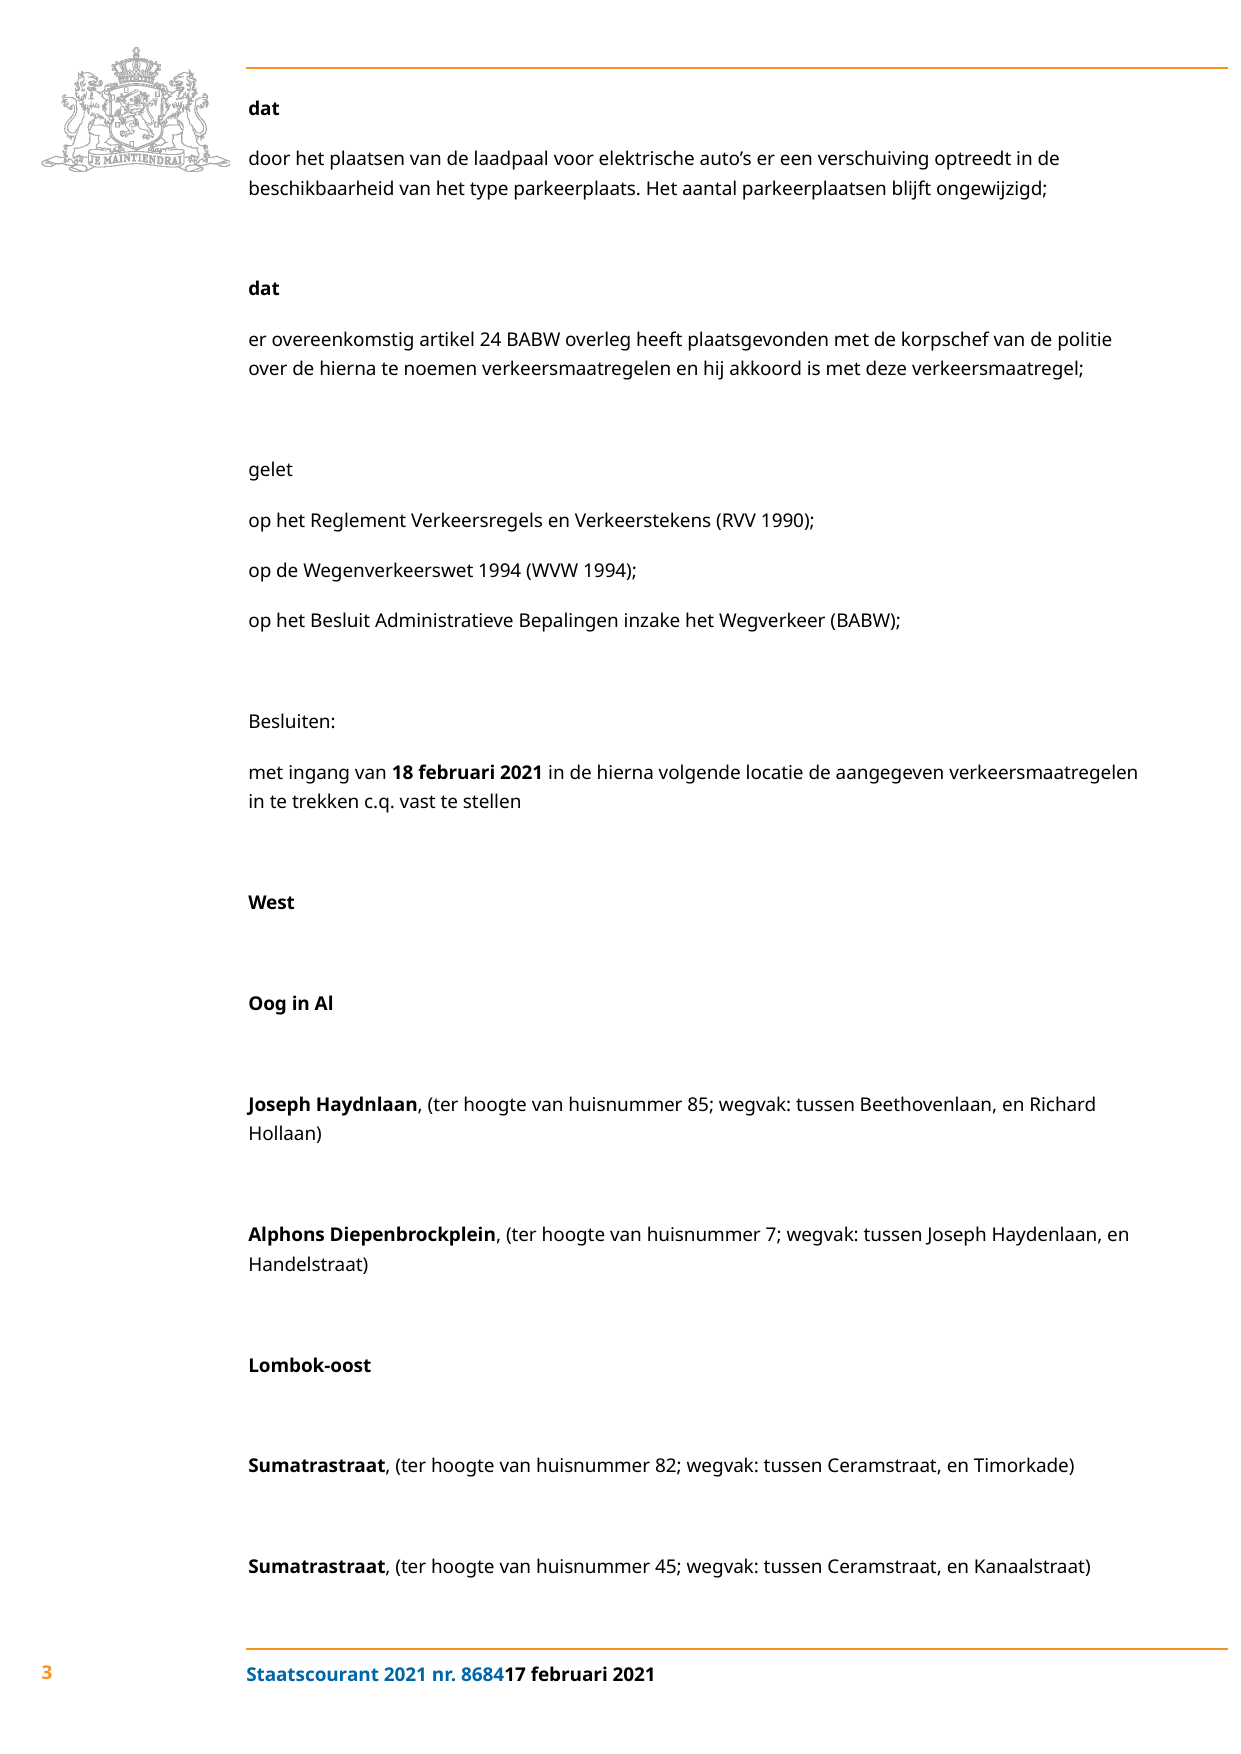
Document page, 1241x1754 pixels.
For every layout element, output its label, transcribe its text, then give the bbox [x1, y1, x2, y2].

text gelet [248, 456, 1152, 482]
text dat [248, 276, 1152, 301]
text West [248, 889, 1152, 915]
text Joseph Haydnlaan, (ter hoogte van huisnummer 85; wegvak: tussen Beethovenlaan, en Richard Hollaan) [248, 1091, 1152, 1146]
text op het Reglement Verkeersregels en Verkeerstekens (RVV 1990); [248, 507, 1152, 533]
picture [41, 47, 231, 172]
text Sumatrastraat, (ter hoogte van huisnummer 82; wegvak: tussen Ceramstraat, en Timorkade) [248, 1453, 1152, 1478]
text Besluiten: [248, 708, 1152, 734]
text Alphons Diepenbrockplein, (ter hoogte van huisnummer 7; wegvak: tussen Joseph Haydenlaan, en Handelstraat) [248, 1221, 1152, 1277]
text Oog in Al [248, 990, 1152, 1016]
text op het Besluit Administratieve Bepalingen inzake het Wegverkeer (BABW); [248, 608, 1152, 633]
text op de Wegenverkeerswet 1994 (WVW 1994); [248, 557, 1152, 583]
text met ingang van 18 februari 2021 in de hierna volgende locatie de aangegeven verkeersmaatregelen in te trekken c.q. vast te stellen [248, 759, 1152, 814]
text door het plaatsen van de laadpaal voor elektrische auto’s er een verschuiving optreedt in de beschikbaarheid van het type parkeerplaats. Het aantal parkeerplaatsen blijft ongewijzigd; [248, 145, 1152, 201]
text er overeenkomstig artikel 24 BABW overleg heeft plaatsgevonden met de korpschef van de politie over de hierna te noemen verkeersmaatregelen en hij akkoord is met deze verkeersmaatregel; [248, 326, 1152, 381]
text Lombok-oost [248, 1352, 1152, 1378]
text Sumatrastraat, (ter hoogte van huisnummer 45; wegvak: tussen Ceramstraat, en Kanaalstraat) [248, 1553, 1152, 1579]
text dat [248, 95, 1152, 121]
